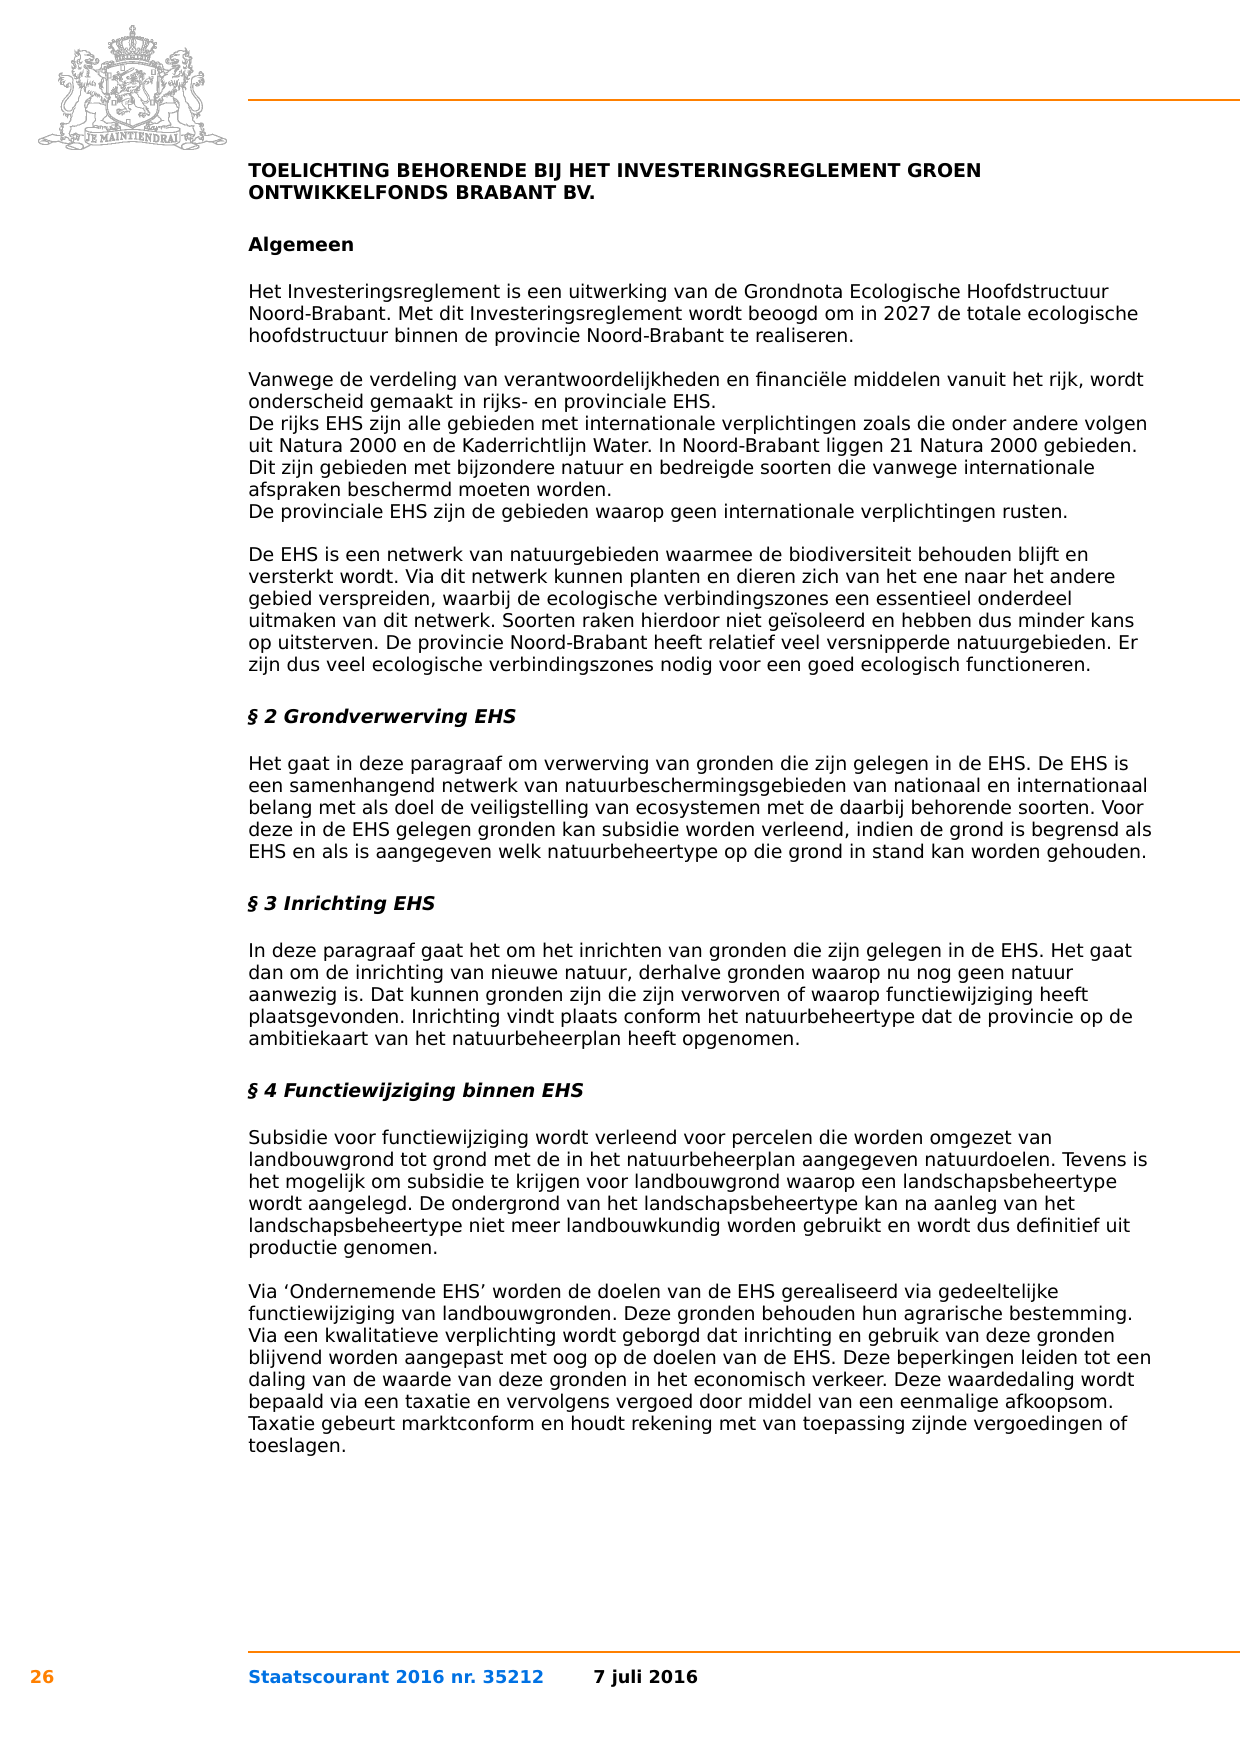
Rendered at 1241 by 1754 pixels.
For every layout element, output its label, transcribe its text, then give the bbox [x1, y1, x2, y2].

text In deze paragraaf gaat het om het inrichten van gronden die zijn gelegen in de EHS. Het gaat dan om de inrichting van nieuwe natuur, derhalve gronden waarop nu nog geen natuur aanwezig is. Dat kunnen gronden zijn die zijn verworven of waarop functiewijziging heeft plaatsgevonden. Inrichting vindt plaats conform het natuurbeheertype dat de provincie op de ambitiekaart van het natuurbeheerplan heeft opgenomen. [248, 940, 1163, 1050]
subtitle § 3 Inrichting EHS [248, 893, 1163, 915]
subtitle § 2 Grondverwerving EHS [248, 706, 1163, 728]
subtitle § 4 Functiewijziging binnen EHS [248, 1080, 1163, 1102]
text De provinciale EHS zijn de gebieden waarop geen internationale verplichtingen rusten. [248, 501, 1163, 522]
subtitle TOELICHTING BEHORENDE BIJ HET INVESTERINGSREGLEMENT GROEN ONTWIKKELFONDS BRABANT BV. [248, 160, 1163, 204]
subtitle Algemeen [248, 234, 1163, 256]
text Subsidie voor functiewijziging wordt verleend voor percelen die worden omgezet van landbouwgrond tot grond met de in het natuurbeheerplan aangegeven natuurdoelen. Tevens is het mogelijk om subsidie te krijgen voor landbouwgrond waarop een landschapsbeheertype wordt aangelegd. De ondergrond van het landschapsbeheertype kan na aanleg van het landschapsbeheertype niet meer landbouwkundig worden gebruikt en wordt dus definitief uit productie genomen. [248, 1127, 1163, 1259]
text Vanwege de verdeling van verantwoordelijkheden en financiële middelen vanuit het rijk, wordt onderscheid gemaakt in rijks- en provinciale EHS. [248, 369, 1163, 413]
text De EHS is een netwerk van natuurgebieden waarmee de biodiversiteit behouden blijft en versterkt wordt. Via dit netwerk kunnen planten en dieren zich van het ene naar het andere gebied verspreiden, waarbij de ecologische verbindingszones een essentieel onderdeel uitmaken van dit netwerk. Soorten raken hierdoor niet geïsoleerd en hebben dus minder kans op uitsterven. De provincie Noord-Brabant heeft relatief veel versnipperde natuurgebieden. Er zijn dus veel ecologische verbindingszones nodig voor een goed ecologisch functioneren. [248, 544, 1163, 676]
text Het Investeringsreglement is een uitwerking van de Grondnota Ecologische Hoofdstructuur Noord-Brabant. Met dit Investeringsreglement wordt beoogd om in 2027 de totale ecologische hoofdstructuur binnen de provincie Noord-Brabant te realiseren. [248, 281, 1163, 347]
text Het gaat in deze paragraaf om verwerving van gronden die zijn gelegen in de EHS. De EHS is een samenhangend netwerk van natuurbeschermingsgebieden van nationaal en internationaal belang met als doel de veiligstelling van ecosystemen met de daarbij behorende soorten. Voor deze in de EHS gelegen gronden kan subsidie worden verleend, indien de grond is begrensd als EHS en als is aangegeven welk natuurbeheertype op die grond in stand kan worden gehouden. [248, 753, 1163, 863]
text De rijks EHS zijn alle gebieden met internationale verplichtingen zoals die onder andere volgen uit Natura 2000 en de Kaderrichtlijn Water. In Noord-Brabant liggen 21 Natura 2000 gebieden. Dit zijn gebieden met bijzondere natuur en bedreigde soorten die vanwege internationale afspraken beschermd moeten worden. [248, 413, 1163, 501]
picture [38, 25, 227, 150]
text Via ‘Ondernemende EHS’ worden de doelen van de EHS gerealiseerd via gedeeltelijke functiewijziging van landbouwgronden. Deze gronden behouden hun agrarische bestemming. Via een kwalitatieve verplichting wordt geborgd dat inrichting en gebruik van deze gronden blijvend worden aangepast met oog op de doelen van de EHS. Deze beperkingen leiden tot een daling van de waarde van deze gronden in het economisch verkeer. Deze waardedaling wordt bepaald via een taxatie en vervolgens vergoed door middel van een eenmalige afkoopsom. Taxatie gebeurt marktconform en houdt rekening met van toepassing zijnde vergoedingen of toeslagen. [248, 1281, 1163, 1457]
